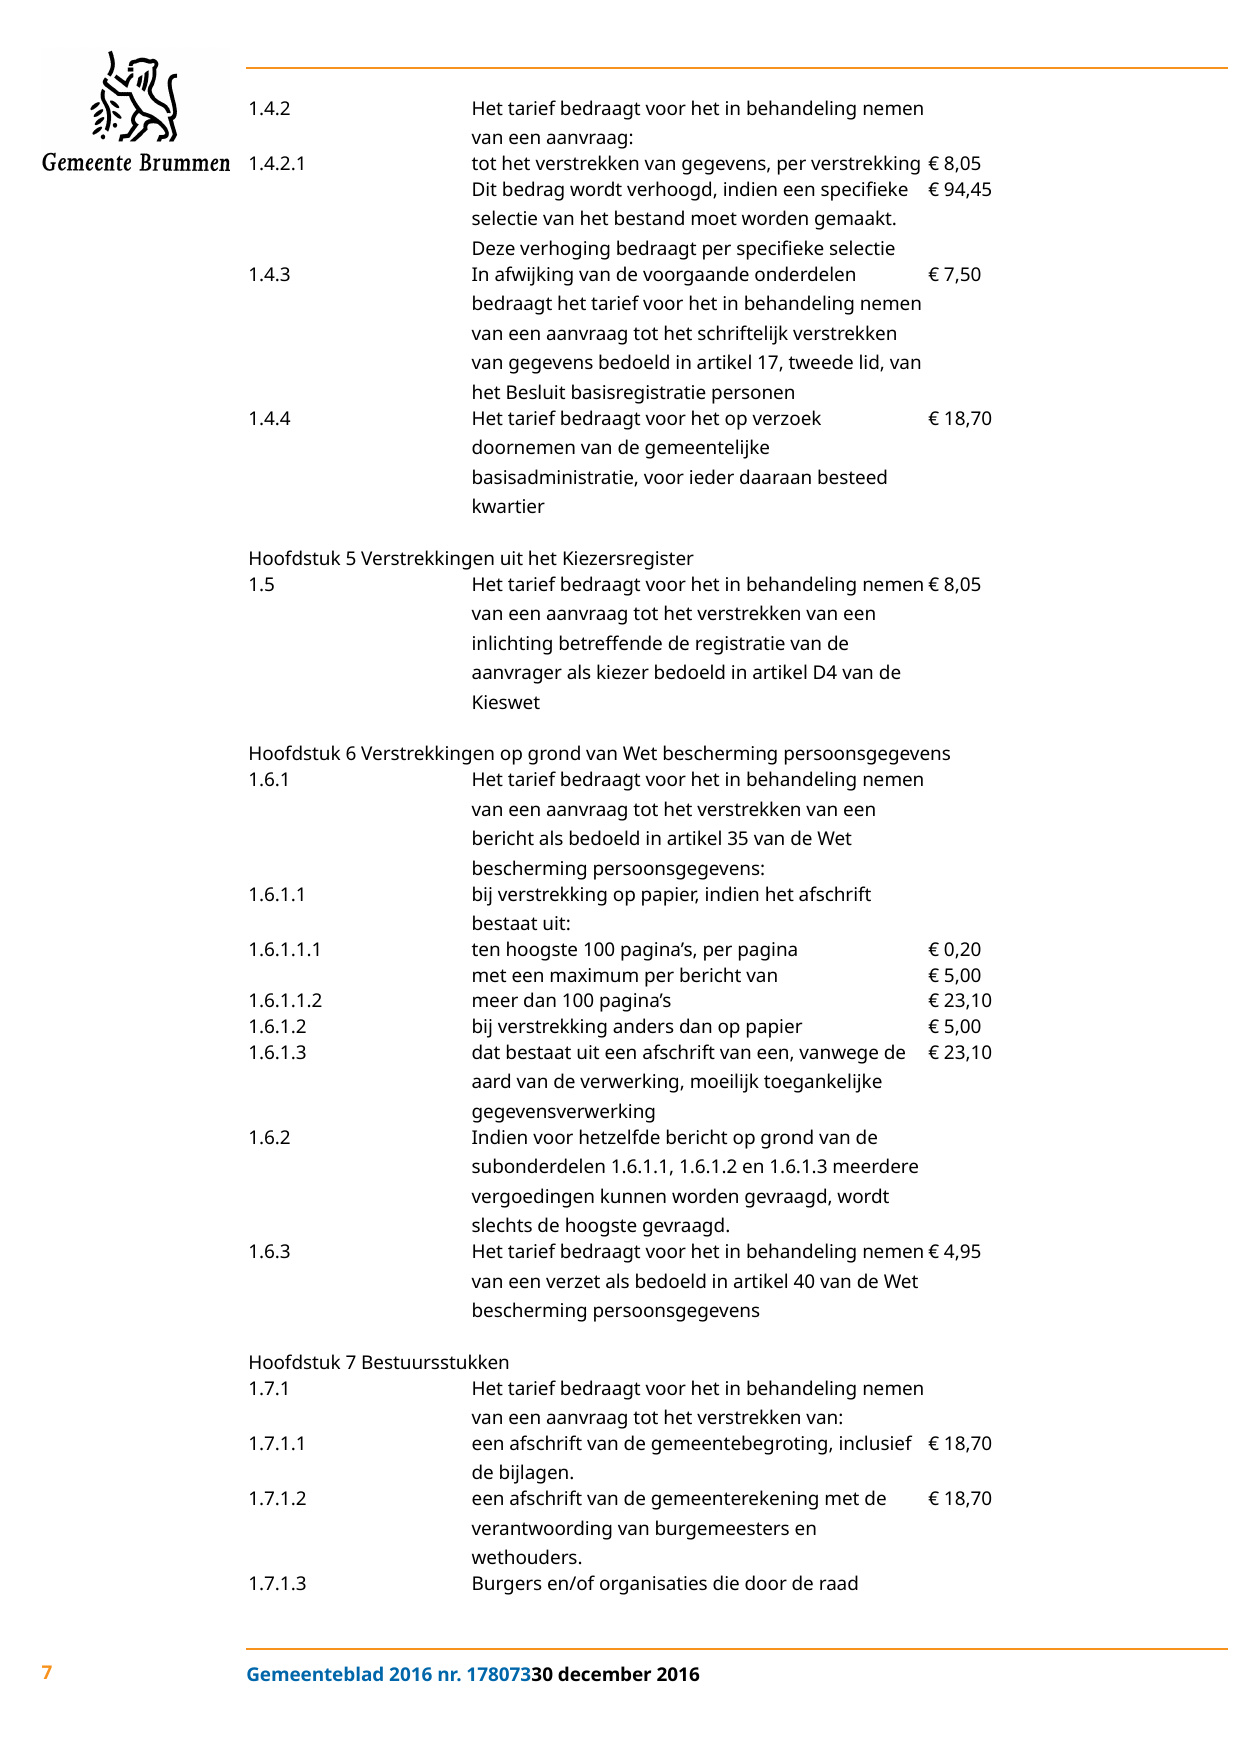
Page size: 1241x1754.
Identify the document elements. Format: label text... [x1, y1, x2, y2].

table_cell een afschrift van de gemeenterekening met de verantwoording van burgemeesters en wethouders. [471, 1485, 928, 1570]
table_cell € 23,10 [928, 1039, 1152, 1124]
table_cell 1.4.3 [248, 261, 471, 405]
table_cell 1.6.1.3 [248, 1039, 471, 1124]
table_cell Het tarief bedraagt voor het in behandeling nemen van een aanvraag tot het verstrekken van een inlichting betreffende de registratie van de aanvrager als kiezer bedoeld in artikel D4 van de Kieswet [471, 571, 928, 715]
table_cell € 18,70 [928, 405, 1152, 519]
table_cell 1.4.2.1 [248, 150, 471, 176]
table_cell 1.5 [248, 571, 471, 715]
table_cell € 18,70 [928, 1430, 1152, 1485]
table_cell € 0,20 [928, 936, 1152, 962]
table_cell € 7,50 [928, 261, 1152, 405]
table_cell 1.7.1.1 [248, 1430, 471, 1485]
table_cell Het tarief bedraagt voor het op verzoek doornemen van de gemeentelijke basisadministratie, voor ieder daaraan besteed kwartier [471, 405, 928, 519]
table_cell € 23,10 [928, 988, 1152, 1013]
table_cell 1.7.1 [248, 1375, 471, 1430]
table_cell Het tarief bedraagt voor het in behandeling nemen van een aanvraag tot het verstrekken van een bericht als bedoeld in artikel 35 van de Wet bescherming persoonsgegevens: [471, 766, 928, 881]
table_cell [928, 881, 1152, 936]
table_cell Hoofdstuk 7 Bestuursstukken [248, 1349, 928, 1375]
table_cell 1.6.3 [248, 1238, 471, 1323]
table_cell [928, 519, 1152, 545]
table_cell € 18,70 [928, 1485, 1152, 1570]
table_cell een afschrift van de gemeentebegroting, inclusief de bijlagen. [471, 1430, 928, 1485]
table_cell € 8,05 [928, 571, 1152, 715]
table_cell 1.6.1.1.2 [248, 988, 471, 1013]
table_cell 1.7.1.2 [248, 1485, 471, 1570]
table_cell [928, 95, 1152, 150]
table_cell € 5,00 [928, 962, 1152, 987]
table_cell [471, 1323, 928, 1349]
table_cell [928, 1375, 1152, 1430]
table_cell [928, 1570, 1152, 1596]
table_cell 1.6.2 [248, 1124, 471, 1238]
table_cell [471, 715, 928, 741]
table_cell [928, 715, 1152, 741]
table_cell bij verstrekking anders dan op papier [471, 1013, 928, 1039]
table_cell Burgers en/of organisaties die door de raad [471, 1570, 928, 1596]
table_cell [471, 519, 928, 545]
table_cell [248, 962, 471, 987]
table_cell € 94,45 [928, 176, 1152, 261]
table_cell met een maximum per bericht van [471, 962, 928, 987]
table_cell [928, 545, 1152, 571]
table_cell Hoofdstuk 5 Verstrekkingen uit het Kiezersregister [248, 545, 928, 571]
table_cell 1.4.2 [248, 95, 471, 150]
picture [41, 47, 231, 172]
table_cell [928, 1349, 1152, 1375]
table_cell dat bestaat uit een afschrift van een, vanwege de aard van de verwerking, moeilijk toegankelijke gegevensverwerking [471, 1039, 928, 1124]
table_cell 1.6.1.1.1 [248, 936, 471, 962]
table_cell [248, 519, 471, 545]
table_cell Het tarief bedraagt voor het in behandeling nemen van een aanvraag tot het verstrekken van: [471, 1375, 928, 1430]
table_cell € 5,00 [928, 1013, 1152, 1039]
table_cell € 8,05 [928, 150, 1152, 176]
table_cell Hoofdstuk 6 Verstrekkingen op grond van Wet bescherming persoonsgegevens [248, 741, 1152, 766]
table_cell meer dan 100 pagina’s [471, 988, 928, 1013]
table_cell Indien voor hetzelfde bericht op grond van de subonderdelen 1.6.1.1, 1.6.1.2 en 1.6.1.3 meerdere vergoedingen kunnen worden gevraagd, wordt slechts de hoogste gevraagd. [471, 1124, 928, 1238]
table_cell [928, 1124, 1152, 1238]
table_cell 1.4.4 [248, 405, 471, 519]
table_cell In afwijking van de voorgaande onderdelen bedraagt het tarief voor het in behandeling nemen van een aanvraag tot het schriftelijk verstrekken van gegevens bedoeld in artikel 17, tweede lid, van het Besluit basisregistratie personen [471, 261, 928, 405]
table_cell Het tarief bedraagt voor het in behandeling nemen van een verzet als bedoeld in artikel 40 van de Wet bescherming persoonsgegevens [471, 1238, 928, 1323]
table_cell 1.6.1.2 [248, 1013, 471, 1039]
table_cell [248, 715, 471, 741]
table_cell [928, 766, 1152, 881]
table_cell [248, 176, 471, 261]
table_cell tot het verstrekken van gegevens, per verstrekking [471, 150, 928, 176]
table_cell [248, 1323, 471, 1349]
table_cell 1.6.1 [248, 766, 471, 881]
table_cell Het tarief bedraagt voor het in behandeling nemen van een aanvraag: [471, 95, 928, 150]
table_cell 1.7.1.3 [248, 1570, 471, 1596]
table_cell [928, 1323, 1152, 1349]
table_cell € 4,95 [928, 1238, 1152, 1323]
table_cell bij verstrekking op papier, indien het afschrift bestaat uit: [471, 881, 928, 936]
table_cell 1.6.1.1 [248, 881, 471, 936]
table_cell ten hoogste 100 pagina’s, per pagina [471, 936, 928, 962]
table_cell Dit bedrag wordt verhoogd, indien een specifieke selectie van het bestand moet worden gemaakt. Deze verhoging bedraagt per specifieke selectie [471, 176, 928, 261]
